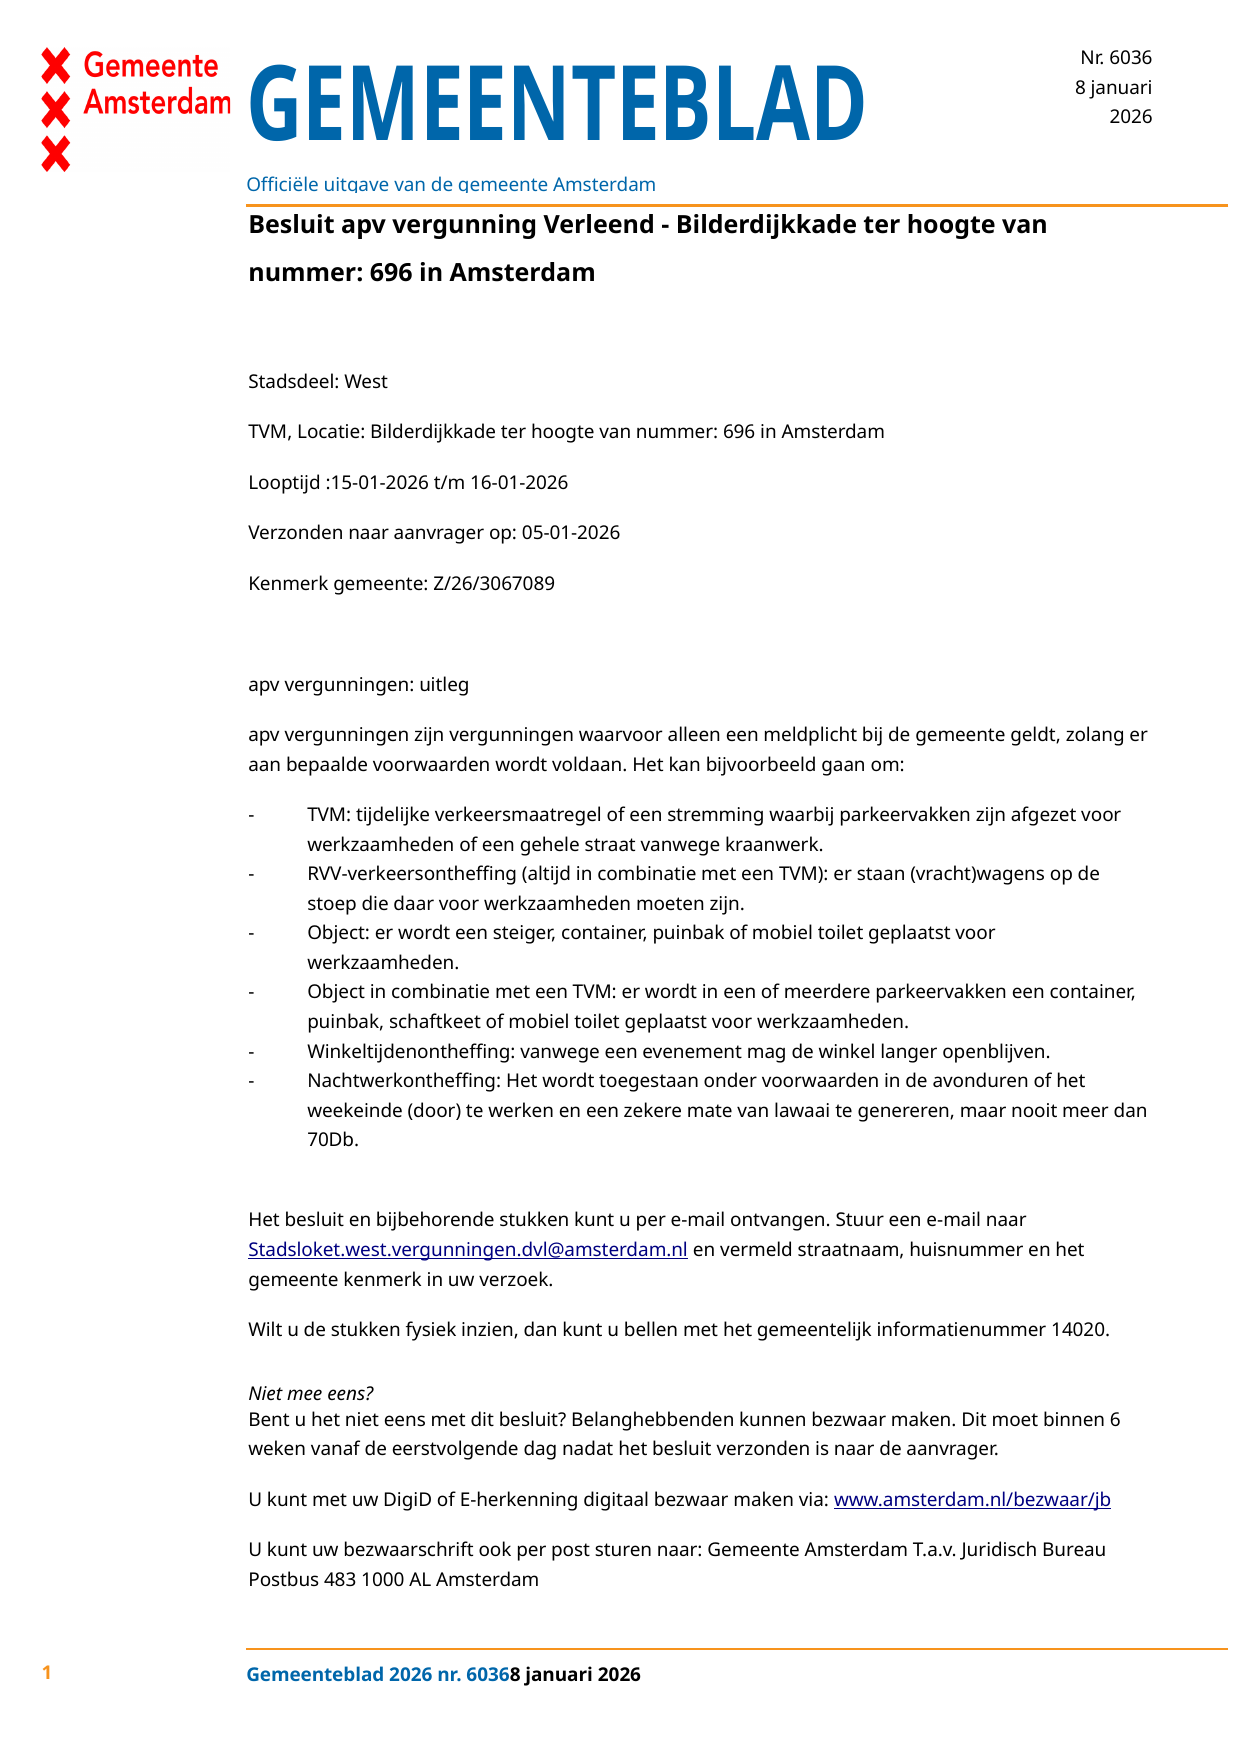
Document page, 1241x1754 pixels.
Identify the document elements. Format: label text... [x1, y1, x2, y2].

text apv vergunningen zijn vergunningen waarvoor alleen een meldplicht bij de gemeente geldt, zolang er aan bepaalde voorwaarden wordt voldaan. Het kan bijvoorbeeld gaan om: [248, 721, 1152, 777]
list Nachtwerkontheffing: Het wordt toegestaan onder voorwaarden in de avonduren of het weekeinde (door) te werken en een zekere mate van lawaai te genereren, maar nooit meer dan 70Db. [248, 1067, 1152, 1152]
text U kunt uw bezwaarschrift ook per post sturen naar: Gemeente Amsterdam T.a.v. Juridisch Bureau Postbus 483 1000 AL Amsterdam [248, 1536, 1152, 1592]
list TVM: tijdelijke verkeersmaatregel of een stremming waarbij parkeervakken zijn afgezet voor werkzaamheden of een gehele straat vanwege kraanwerk. [248, 801, 1152, 857]
list RVV-verkeersontheffing (altijd in combinatie met een TVM): er staan (vracht)wagens op de stoep die daar voor werkzaamheden moeten zijn. [248, 860, 1152, 916]
text Kenmerk gemeente: Z/26/3067089 [248, 570, 1152, 596]
picture [41, 47, 231, 172]
text Niet mee eens? [248, 1380, 1152, 1406]
text TVM, Locatie: Bilderdijkkade ter hoogte van nummer: 696 in Amsterdam [248, 419, 1152, 444]
list Winkeltijdenontheffing: vanwege een evenement mag de winkel langer openblijven. [248, 1038, 1152, 1064]
text U kunt met uw DigiD of E-herkenning digitaal bezwaar maken via: www.amsterdam.nl/bezwaar/jb [248, 1486, 1152, 1512]
text Verzonden naar aanvrager op: 05-01-2026 [248, 519, 1152, 545]
text Besluit apv vergunning Verleend - Bilderdijkkade ter hoogte van nummer: 696 in Amsterdam [248, 207, 1152, 288]
list Object in combinatie met een TVM: er wordt in een of meerdere parkeervakken een container, puinbak, schaftkeet of mobiel toilet geplaatst voor werkzaamheden. [248, 979, 1152, 1034]
text Wilt u de stukken fysiek inzien, dan kunt u bellen met het gemeentelijk informatienummer 14020. [248, 1316, 1152, 1342]
text apv vergunningen: uitleg [248, 671, 1152, 697]
text Bent u het niet eens met dit besluit? Belanghebbenden kunnen bezwaar maken. Dit moet binnen 6 weken vanaf de eerstvolgende dag nadat het besluit verzonden is naar de aanvrager. [248, 1406, 1152, 1461]
text Het besluit en bijbehorende stukken kunt u per e-mail ontvangen. Stuur een e-mail naar Stadsloket.west.vergunningen.dvl@amsterdam.nl en vermeld straatnaam, huisnummer en het gemeente kenmerk in uw verzoek. [248, 1207, 1152, 1292]
text Looptijd :15-01-2026 t/m 16-01-2026 [248, 469, 1152, 495]
list Object: er wordt een steiger, container, puinbak of mobiel toilet geplaatst voor werkzaamheden. [248, 919, 1152, 975]
text Stadsdeel: West [248, 368, 1152, 394]
